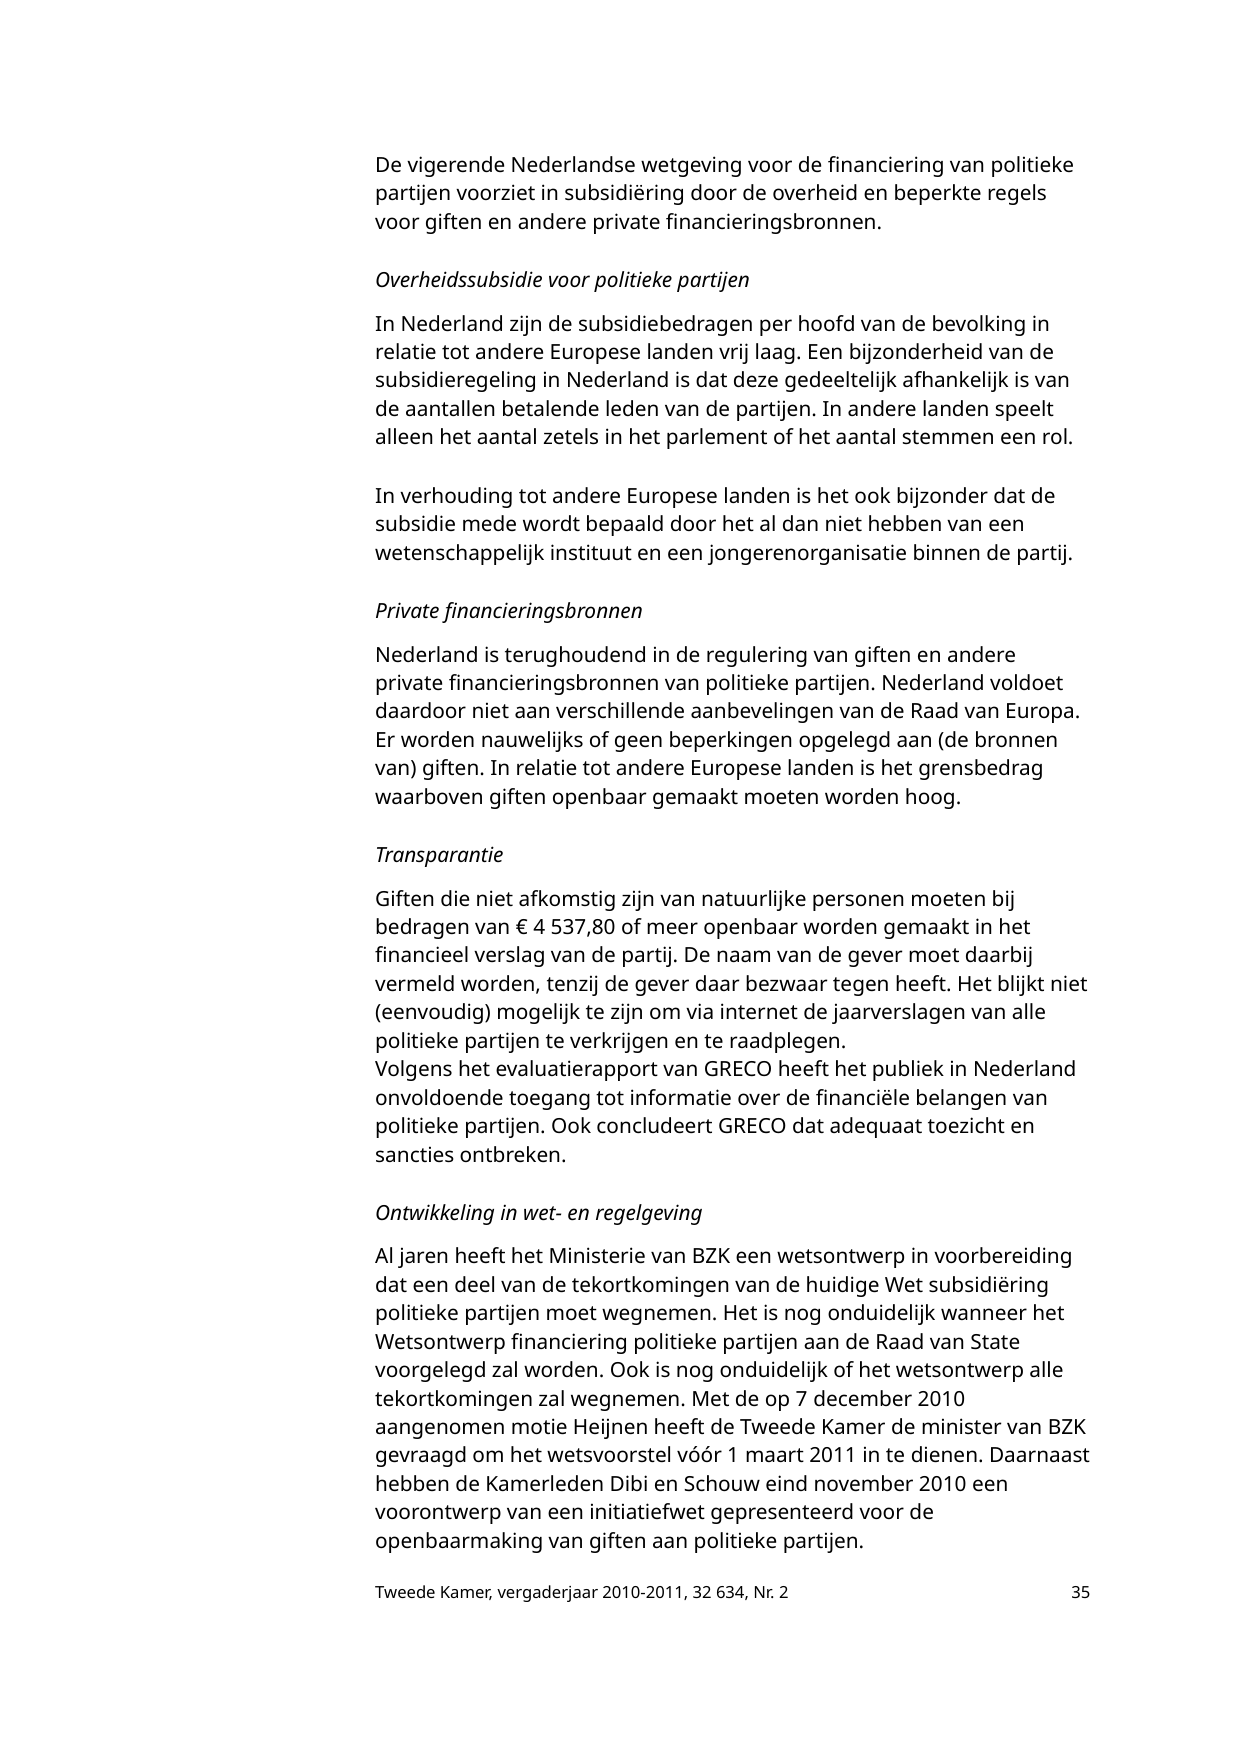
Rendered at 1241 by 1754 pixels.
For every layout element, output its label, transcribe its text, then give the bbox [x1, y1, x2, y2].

text Al jaren heeft het Ministerie van BZK een wetsontwerp in voorbereiding dat een deel van de tekortkomingen van de huidige Wet subsidiëring politieke partijen moet wegnemen. Het is nog onduidelijk wanneer het Wetsontwerp financiering politieke partijen aan de Raad van State voorgelegd zal worden. Ook is nog onduidelijk of het wetsontwerp alle tekortkomingen zal wegnemen. Met de op 7 december 2010 aangenomen motie Heijnen heeft de Tweede Kamer de minister van BZK gevraagd om het wetsvoorstel vóór 1 maart 2011 in te dienen. Daarnaast hebben de Kamerleden Dibi en Schouw eind november 2010 een voorontwerp van een initiatiefwet gepresenteerd voor de openbaarmaking van giften aan politieke partijen. [375, 1242, 1090, 1554]
text De vigerende Nederlandse wetgeving voor de financiering van politieke partijen voorziet in subsidiëring door de overheid en beperkte regels voor giften en andere private financieringsbronnen. [375, 150, 1090, 235]
text In verhouding tot andere Europese landen is het ook bijzonder dat de subsidie mede wordt bepaald door het al dan niet hebben van een wetenschappelijk instituut en een jongerenorganisatie binnen de partij. [375, 481, 1090, 566]
text Giften die niet afkomstig zijn van natuurlijke personen moeten bij bedragen van € 4 537,80 of meer openbaar worden gemaakt in het financieel verslag van de partij. De naam van de gever moet daarbij vermeld worden, tenzij de gever daar bezwaar tegen heeft. Het blijkt niet (eenvoudig) mogelijk te zijn om via internet de jaarverslagen van alle politieke partijen te verkrijgen en te raadplegen. [375, 884, 1090, 1054]
text Nederland is terughoudend in de regulering van giften en andere private financieringsbronnen van politieke partijen. Nederland voldoet daardoor niet aan verschillende aanbevelingen van de Raad van Europa. Er worden nauwelijks of geen beperkingen opgelegd aan (de bronnen van) giften. In relatie tot andere Europese landen is het grensbedrag waarboven giften openbaar gemaakt moeten worden hoog. [375, 640, 1090, 810]
text In Nederland zijn de subsidiebedragen per hoofd van de bevolking in relatie tot andere Europese landen vrij laag. Een bijzonderheid van de subsidieregeling in Nederland is dat deze gedeeltelijk afhankelijk is van de aantallen betalende leden van de partijen. In andere landen speelt alleen het aantal zetels in het parlement of het aantal stemmen een rol. [375, 309, 1090, 451]
text Ontwikkeling in wet- en regelgeving [375, 1198, 1090, 1227]
text Volgens het evaluatierapport van GRECO heeft het publiek in Nederland onvoldoende toegang tot informatie over de financiële belangen van politieke partijen. Ook concludeert GRECO dat adequaat toezicht en sancties ontbreken. [375, 1054, 1090, 1168]
text Transparantie [375, 840, 1090, 869]
text Overheidssubsidie voor politieke partijen [375, 265, 1090, 294]
text Private financieringsbronnen [375, 596, 1090, 625]
